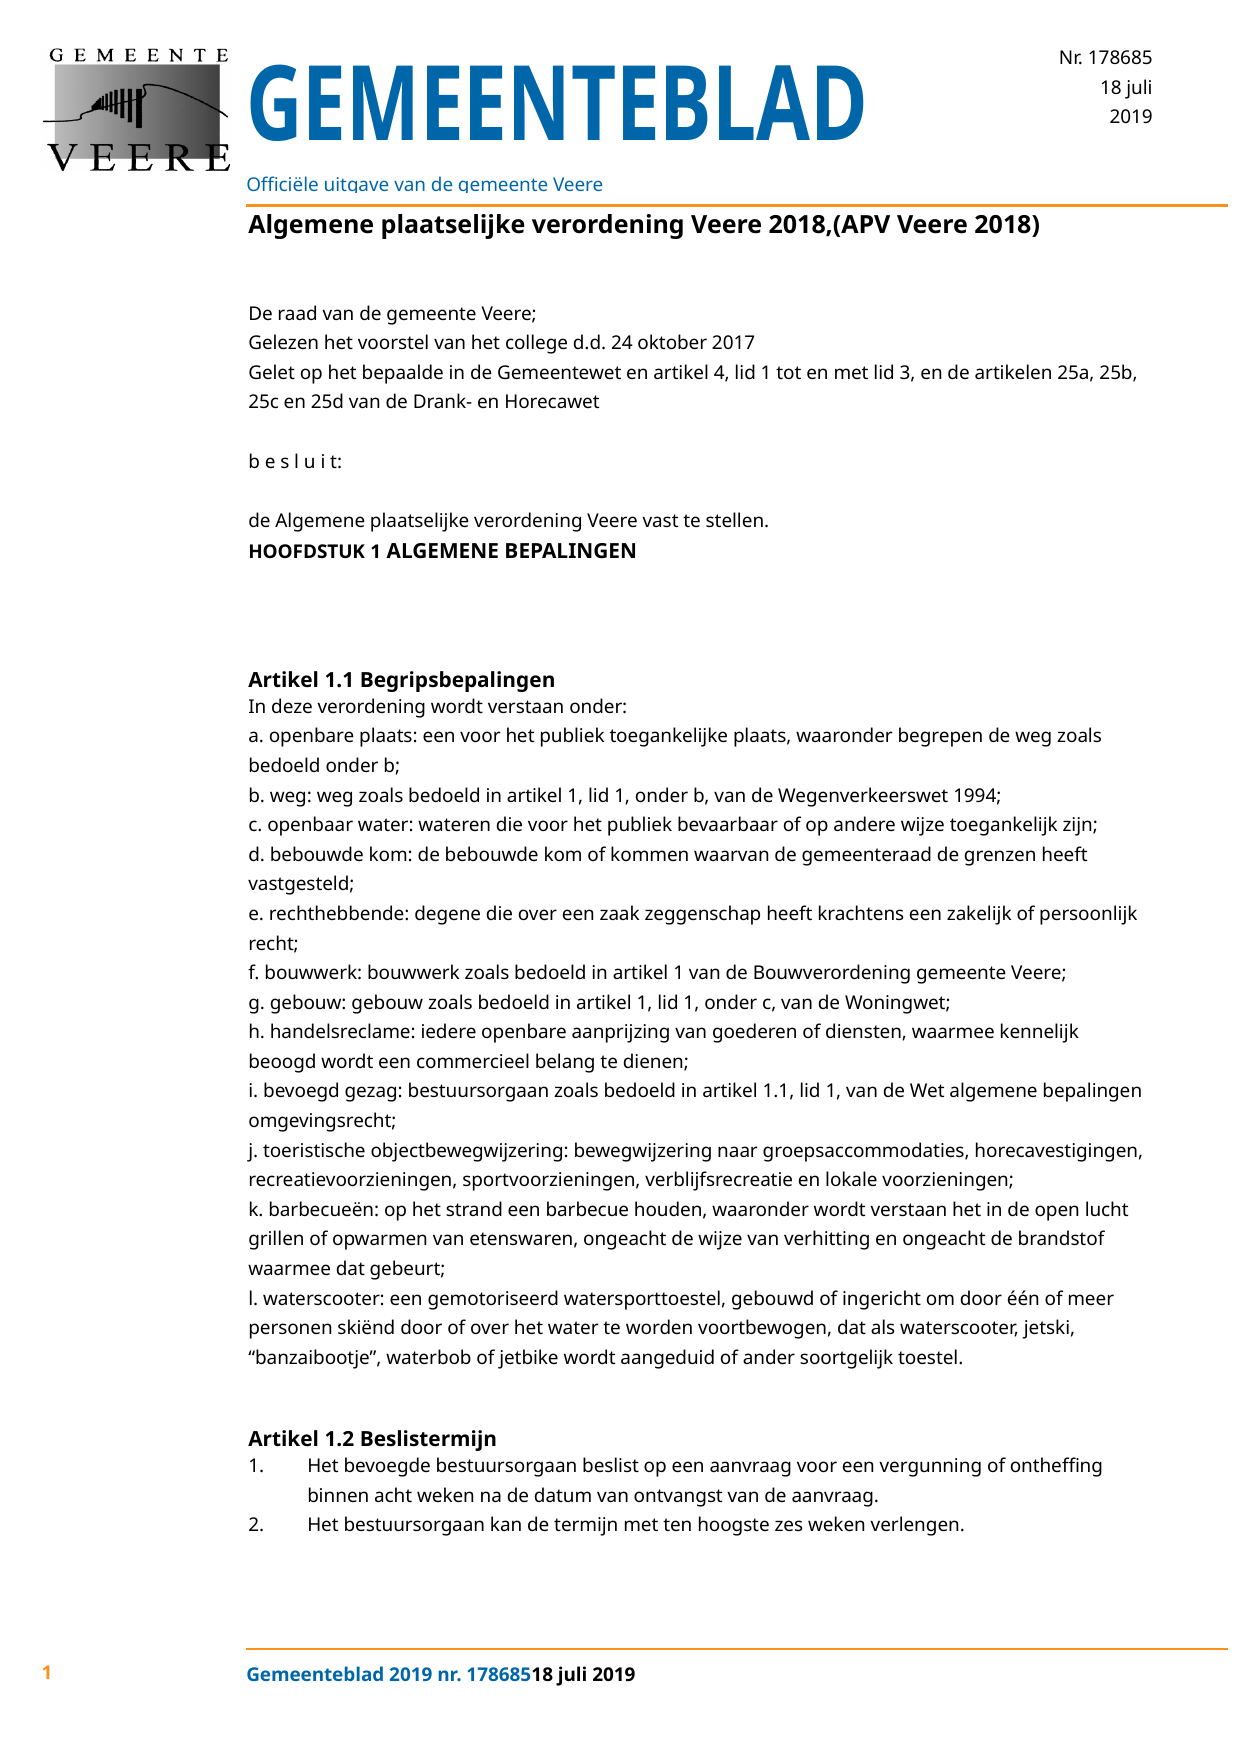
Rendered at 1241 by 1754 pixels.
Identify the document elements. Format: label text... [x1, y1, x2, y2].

text h. handelsreclame: iedere openbare aanprijzing van goederen of diensten, waarmee kennelijk beoogd wordt een commercieel belang te dienen; [248, 1018, 1152, 1074]
text c. openbaar water: wateren die voor het publiek bevaarbaar of op andere wijze toegankelijk zijn; [248, 811, 1152, 837]
text Artikel 1.2 Beslistermijn [248, 1424, 1152, 1452]
text j. toeristische objectbewegwijzering: bewegwijzering naar groepsaccommodaties, horecavestigingen, recreatievoorzieningen, sportvoorzieningen, verblijfsrecreatie en lokale voorzieningen; [248, 1137, 1152, 1192]
text De raad van de gemeente Veere; [248, 300, 1152, 326]
text Artikel 1.1 Begripsbepalingen [248, 665, 1152, 693]
text g. gebouw: gebouw zoals bedoeld in artikel 1, lid 1, onder c, van de Woningwet; [248, 989, 1152, 1015]
picture [41, 47, 231, 172]
text In deze verordening wordt verstaan onder: [248, 693, 1152, 719]
text a. openbare plaats: een voor het publiek toegankelijke plaats, waaronder begrepen de weg zoals bedoeld onder b; [248, 723, 1152, 778]
text b e s l u i t: [248, 448, 1152, 473]
text Gelet op het bepaalde in de Gemeentewet en artikel 4, lid 1 tot en met lid 3, en de artikelen 25a, 25b, 25c en 25d van de Drank- en Horecawet [248, 359, 1152, 414]
text de Algemene plaatselijke verordening Veere vast te stellen. [248, 507, 1152, 533]
text e. rechthebbende: degene die over een zaak zeggenschap heeft krachtens een zakelijk of persoonlijk recht; [248, 900, 1152, 956]
text b. weg: weg zoals bedoeld in artikel 1, lid 1, onder b, van de Wegenverkeerswet 1994; [248, 782, 1152, 808]
text k. barbecueën: op het strand een barbecue houden, waaronder wordt verstaan het in de open lucht grillen of opwarmen van etenswaren, ongeacht de wijze van verhitting en ongeacht de brandstof waarmee dat gebeurt; [248, 1196, 1152, 1281]
text Algemene plaatselijke verordening Veere 2018,(APV Veere 2018) [248, 207, 1152, 241]
text d. bebouwde kom: de bebouwde kom of kommen waarvan de gemeenteraad de grenzen heeft vastgesteld; [248, 841, 1152, 896]
list Het bestuursorgaan kan de termijn met ten hoogste zes weken verlengen. [248, 1512, 1152, 1537]
text l. waterscooter: een gemotoriseerd watersporttoestel, gebouwd of ingericht om door één of meer personen skiënd door of over het water te worden voortbewogen, dat als waterscooter, jetski, “banzaibootje”, waterbob of jetbike wordt aangeduid of ander soortgelijk toestel. [248, 1285, 1152, 1370]
text HOOFDSTUK 1 ALGEMENE BEPALINGEN [248, 537, 1152, 565]
text f. bouwwerk: bouwwerk zoals bedoeld in artikel 1 van de Bouwverordening gemeente Veere; [248, 959, 1152, 985]
text i. bevoegd gezag: bestuursorgaan zoals bedoeld in artikel 1.1, lid 1, van de Wet algemene bepalingen omgevingsrecht; [248, 1078, 1152, 1133]
list Het bevoegde bestuursorgaan beslist op een aanvraag voor een vergunning of ontheffing binnen acht weken na de datum van ontvangst van de aanvraag. [248, 1452, 1152, 1508]
text Gelezen het voorstel van het college d.d. 24 oktober 2017 [248, 329, 1152, 355]
